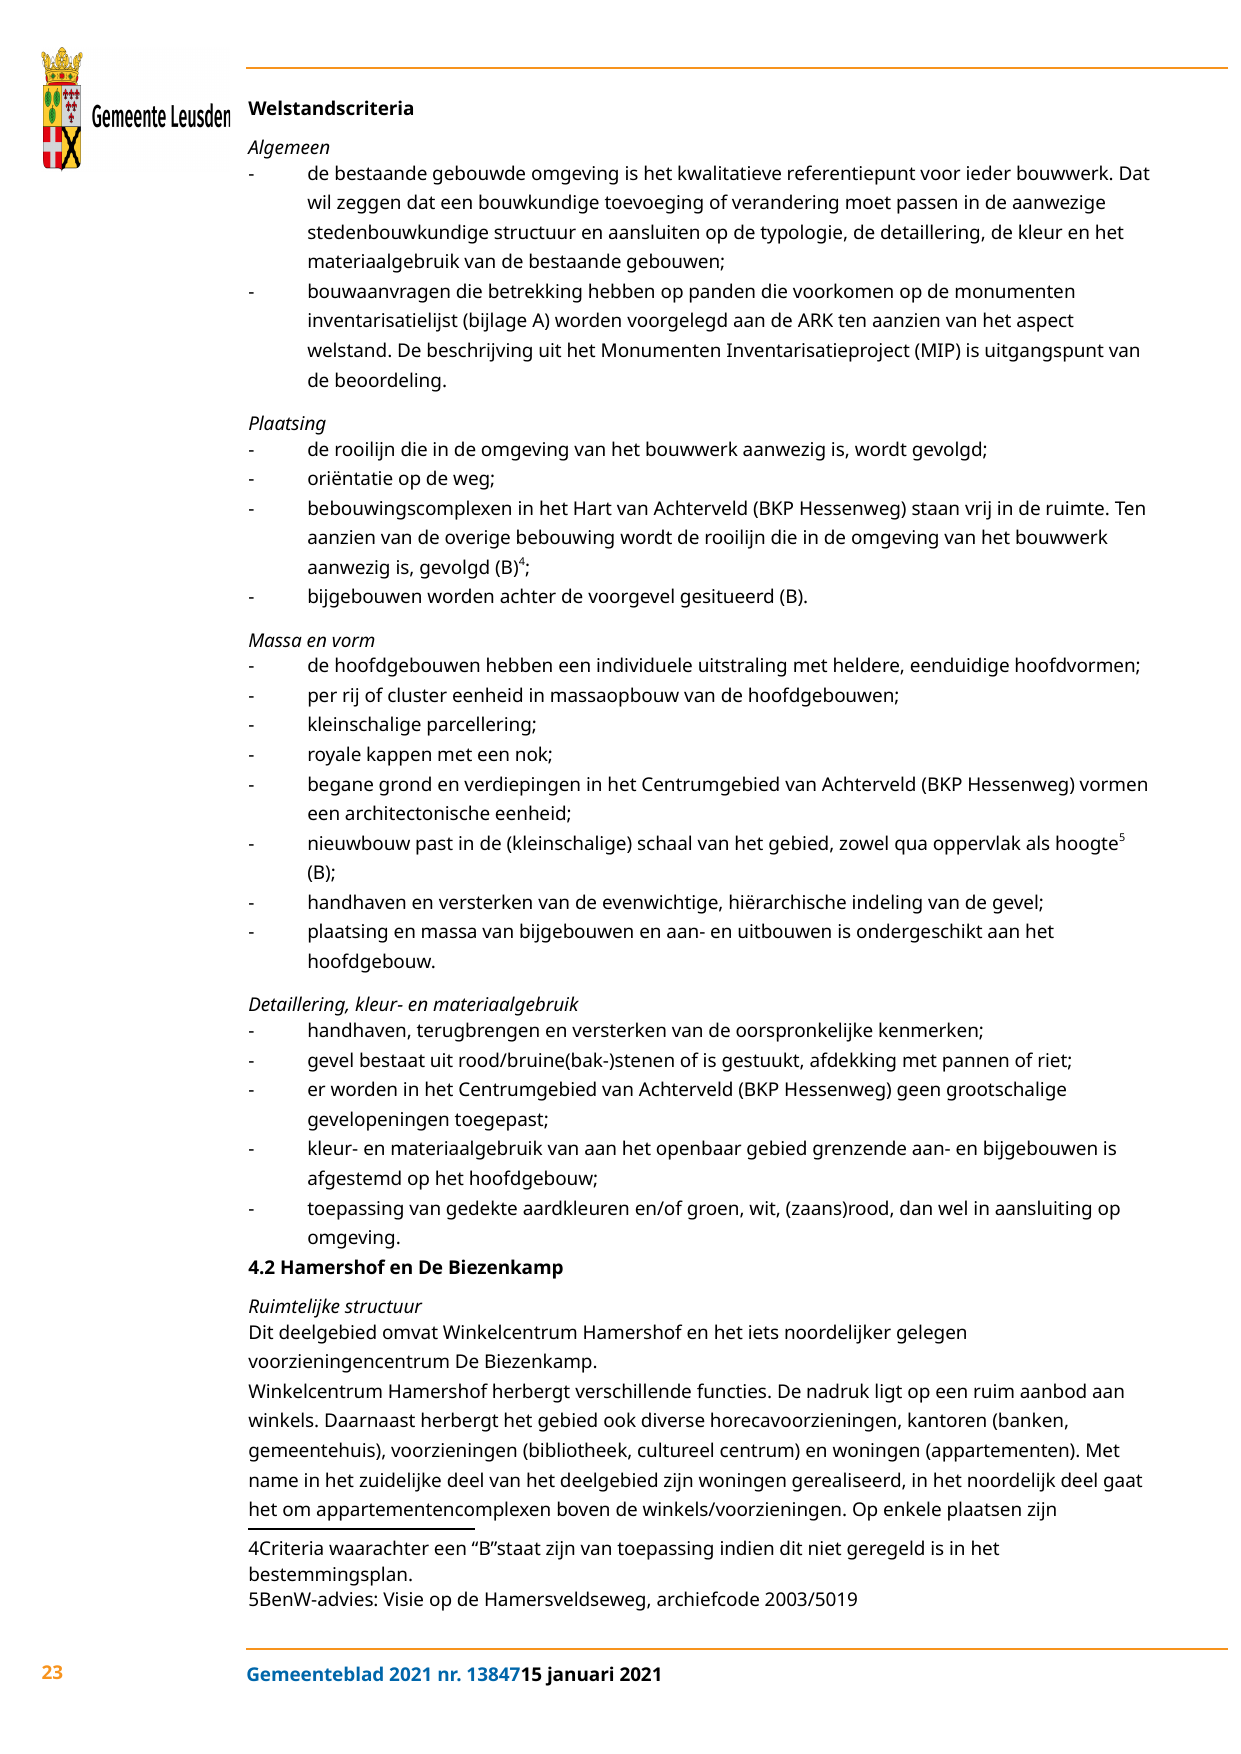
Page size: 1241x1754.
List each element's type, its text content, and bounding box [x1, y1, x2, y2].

list kleinschalige parcellering; [248, 712, 1152, 737]
list bebouwingscomplexen in het Hart van Achterveld (BKP Hessenweg) staan vrij in de ruimte. Ten aanzien van de overige bebouwing wordt de rooilijn die in de omgeving van het bouwwerk aanwezig is, gevolgd (B); [248, 495, 1152, 580]
list bijgebouwen worden achter de voorgevel gesitueerd (B). [248, 584, 1152, 609]
list er worden in het Centrumgebied van Achterveld (BKP Hessenweg) geen grootschalige gevelopeningen toegepast; [248, 1076, 1152, 1132]
list begane grond en verdiepingen in het Centrumgebied van Achterveld (BKP Hessenweg) vormen een architectonische eenheid; [248, 771, 1152, 826]
text Winkelcentrum Hamershof herbergt verschillende functies. De nadruk ligt op een ruim aanbod aan winkels. Daarnaast herbergt het gebied ook diverse horecavoorzieningen, kantoren (banken, gemeentehuis), voorzieningen (bibliotheek, cultureel centrum) en woningen (appartementen). Met name in het zuidelijke deel van het deelgebied zijn woningen gerealiseerd, in het noordelijk deel gaat het om appartementencomplexen boven de winkels/voorzieningen. Op enkele plaatsen zijn [248, 1378, 1152, 1522]
list handhaven, terugbrengen en versterken van de oorspronkelijke kenmerken; [248, 1017, 1152, 1043]
list Criteria waarachter een “B”staat zijn van toepassing indien dit niet geregeld is in het bestemmingsplan. [248, 1535, 1152, 1586]
list de bestaande gebouwde omgeving is het kwalitatieve referentiepunt voor ieder bouwwerk. Dat wil zeggen dat een bouwkundige toevoeging of verandering moet passen in de aanwezige stedenbouwkundige structuur en aansluiten op de typologie, de detaillering, de kleur en het materiaalgebruik van de bestaande gebouwen; [248, 160, 1152, 274]
picture [41, 47, 231, 172]
text Massa en vorm [248, 627, 1152, 652]
list royale kappen met een nok; [248, 741, 1152, 767]
text Detaillering, kleur- en materiaalgebruik [248, 991, 1152, 1017]
text 4.2 Hamershof en De Biezenkamp [248, 1254, 1152, 1279]
text Algemeen [248, 134, 1152, 160]
list gevel bestaat uit rood/bruine(bak-)stenen of is gestuukt, afdekking met pannen of riet; [248, 1047, 1152, 1072]
list handhaven en versterken van de evenwichtige, hiërarchische indeling van de gevel; [248, 889, 1152, 915]
text Dit deelgebied omvat Winkelcentrum Hamershof en het iets noordelijker gelegen voorzieningencentrum De Biezenkamp. [248, 1319, 1152, 1374]
list plaatsing en massa van bijgebouwen en aan- en uitbouwen is ondergeschikt aan het hoofdgebouw. [248, 919, 1152, 974]
list BenW-advies: Visie op de Hamersveldseweg, archiefcode 2003/5019 [248, 1586, 1152, 1612]
list nieuwbouw past in de (kleinschalige) schaal van het gebied, zowel qua oppervlak als hoogte (B); [248, 830, 1152, 885]
list bouwaanvragen die betrekking hebben op panden die voorkomen op de monumenten inventarisatielijst (bijlage A) worden voorgelegd aan de ARK ten aanzien van het aspect welstand. De beschrijving uit het Monumenten Inventarisatieproject (MIP) is uitgangspunt van de beoordeling. [248, 278, 1152, 393]
list de hoofdgebouwen hebben een individuele uitstraling met heldere, eenduidige hoofdvormen; [248, 652, 1152, 678]
text Plaatsing [248, 410, 1152, 436]
list de rooilijn die in de omgeving van het bouwwerk aanwezig is, wordt gevolgd; [248, 436, 1152, 461]
list oriëntatie op de weg; [248, 465, 1152, 491]
text Welstandscriteria [248, 95, 1152, 121]
list per rij of cluster eenheid in massaopbouw van de hoofdgebouwen; [248, 682, 1152, 708]
list toepassing van gedekte aardkleuren en/of groen, wit, (zaans)rood, dan wel in aansluiting op omgeving. [248, 1195, 1152, 1250]
list kleur- en materiaalgebruik van aan het openbaar gebied grenzende aan- en bijgebouwen is afgestemd op het hoofdgebouw; [248, 1136, 1152, 1191]
text Ruimtelijke structuur [248, 1293, 1152, 1319]
